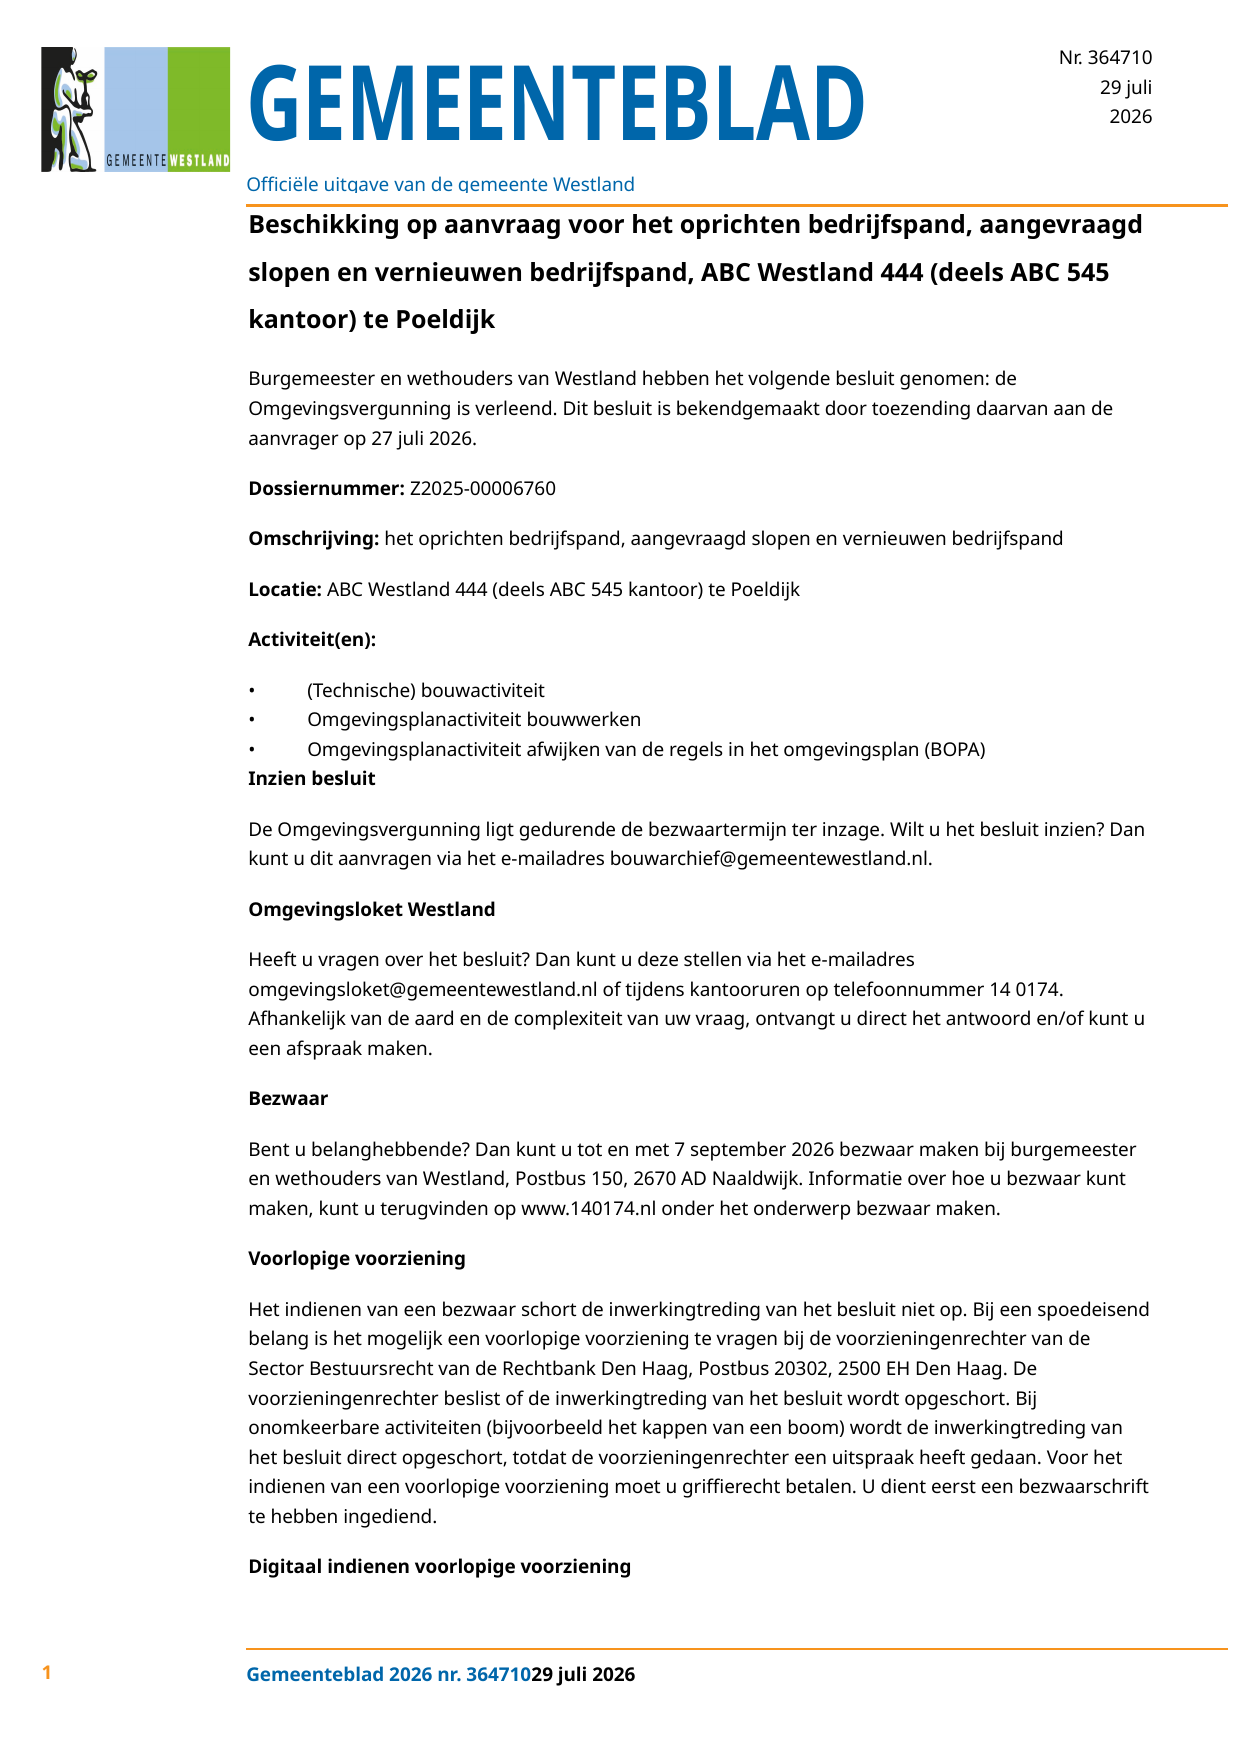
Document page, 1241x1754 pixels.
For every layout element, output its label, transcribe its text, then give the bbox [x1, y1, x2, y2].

text De Omgevingsvergunning ligt gedurende de bezwaartermijn ter inzage. Wilt u het besluit inzien? Dan kunt u dit aanvragen via het e-mailadres bouwarchief@gemeentewestland.nl. [248, 816, 1152, 871]
list (Technische) bouwactiviteit [248, 677, 1152, 702]
text Omschrijving: het oprichten bedrijfspand, aangevraagd slopen en vernieuwen bedrijfspand [248, 526, 1152, 551]
text Digitaal indienen voorlopige voorziening [248, 1553, 1152, 1579]
list Omgevingsplanactiviteit bouwwerken [248, 706, 1152, 732]
text Bezwaar [248, 1086, 1152, 1111]
list Omgevingsplanactiviteit afwijken van de regels in het omgevingsplan (BOPA) [248, 736, 1152, 762]
text Heeft u vragen over het besluit? Dan kunt u deze stellen via het e-mailadres omgevingsloket@gemeentewestland.nl of tijdens kantooruren op telefoonnummer 14 0174. Afhankelijk van de aard en de complexiteit van uw vraag, ontvangt u direct het antwoord en/of kunt u een afspraak maken. [248, 946, 1152, 1061]
text Het indienen van een bezwaar schort de inwerkingtreding van het besluit niet op. Bij een spoedeisend belang is het mogelijk een voorlopige voorziening te vragen bij de voorzieningenrechter van de Sector Bestuursrecht van de Rechtbank Den Haag, Postbus 20302, 2500 EH Den Haag. De voorzieningenrechter beslist of de inwerkingtreding van het besluit wordt opgeschort. Bij onomkeerbare activiteiten (bijvoorbeeld het kappen van een boom) wordt de inwerkingtreding van het besluit direct opgeschort, totdat de voorzieningenrechter een uitspraak heeft gedaan. Voor het indienen van een voorlopige voorziening moet u griffierecht betalen. U dient eerst een bezwaarschrift te hebben ingediend. [248, 1296, 1152, 1529]
text Dossiernummer: Z2025-00006760 [248, 475, 1152, 501]
text Beschikking op aanvraag voor het oprichten bedrijfspand, aangevraagd slopen en vernieuwen bedrijfspand, ABC Westland 444 (deels ABC 545 kantoor) te Poeldijk [248, 207, 1152, 336]
text Burgemeester en wethouders van Westland hebben het volgende besluit genomen: de Omgevingsvergunning is verleend. Dit besluit is bekendgemaakt door toezending daarvan aan de aanvrager op 27 juli 2026. [248, 366, 1152, 450]
text Voorlopige voorziening [248, 1246, 1152, 1271]
text Inzien besluit [248, 766, 1152, 791]
text Locatie: ABC Westland 444 (deels ABC 545 kantoor) te Poeldijk [248, 576, 1152, 602]
text Bent u belanghebbende? Dan kunt u tot en met 7 september 2026 bezwaar maken bij burgemeester en wethouders van Westland, Postbus 150, 2670 AD Naaldwijk. Informatie over hoe u bezwaar kunt maken, kunt u terugvinden op www.140174.nl onder het onderwerp bezwaar maken. [248, 1136, 1152, 1221]
text Activiteit(en): [248, 626, 1152, 652]
picture [41, 47, 231, 172]
text Omgevingsloket Westland [248, 896, 1152, 922]
